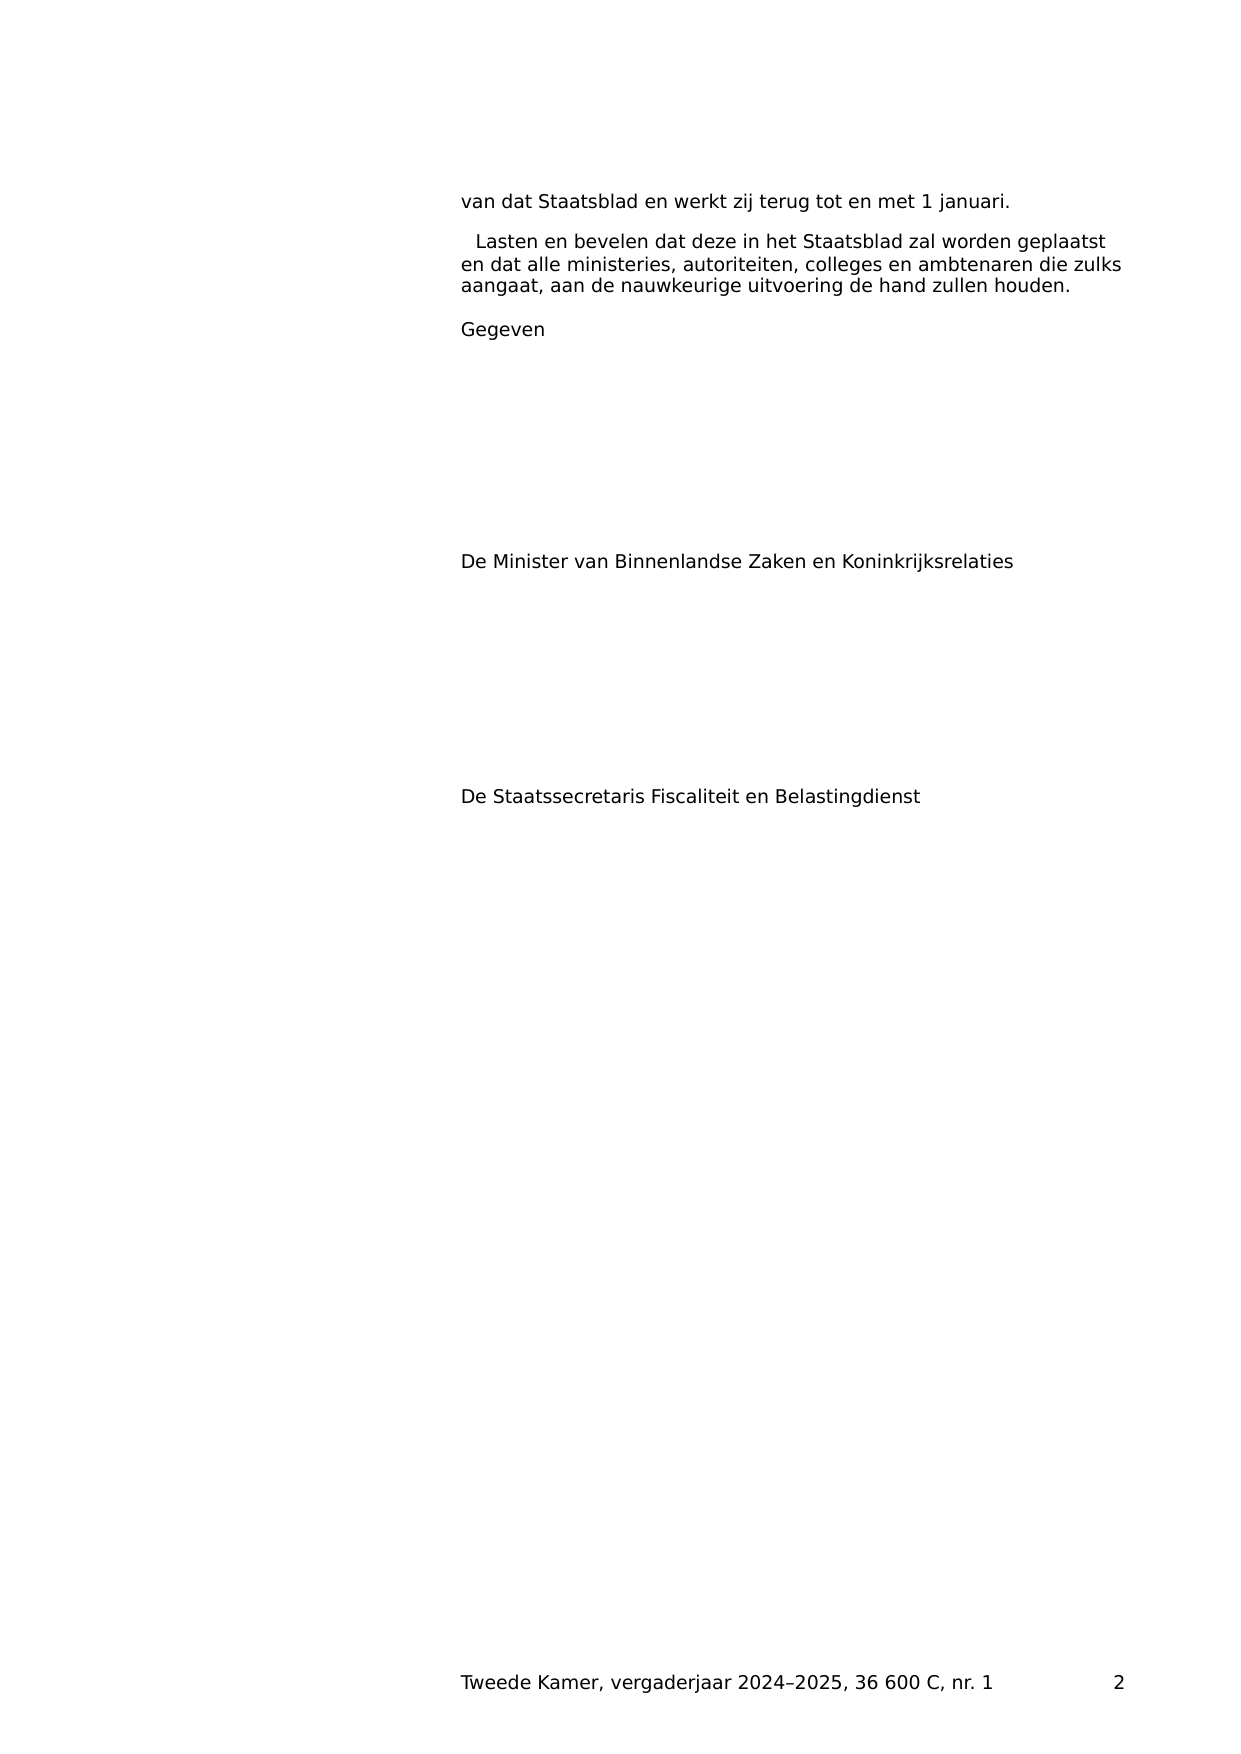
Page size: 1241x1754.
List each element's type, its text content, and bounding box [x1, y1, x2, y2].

text De Staatssecretaris Fiscaliteit en Belastingdienst [461, 786, 1125, 807]
text Lasten en bevelen dat deze in het Staatsblad zal worden geplaatst en dat alle ministeries, autoriteiten, colleges en ambtenaren die zulks aangaat, aan de nauwkeurige uitvoering de hand zullen houden. [461, 231, 1125, 297]
text Gegeven [461, 319, 1125, 341]
text De Minister van Binnenlandse Zaken en Koninkrijksrelaties [461, 551, 1125, 573]
text van dat Staatsblad en werkt zij terug tot en met 1 januari. [461, 191, 1125, 213]
